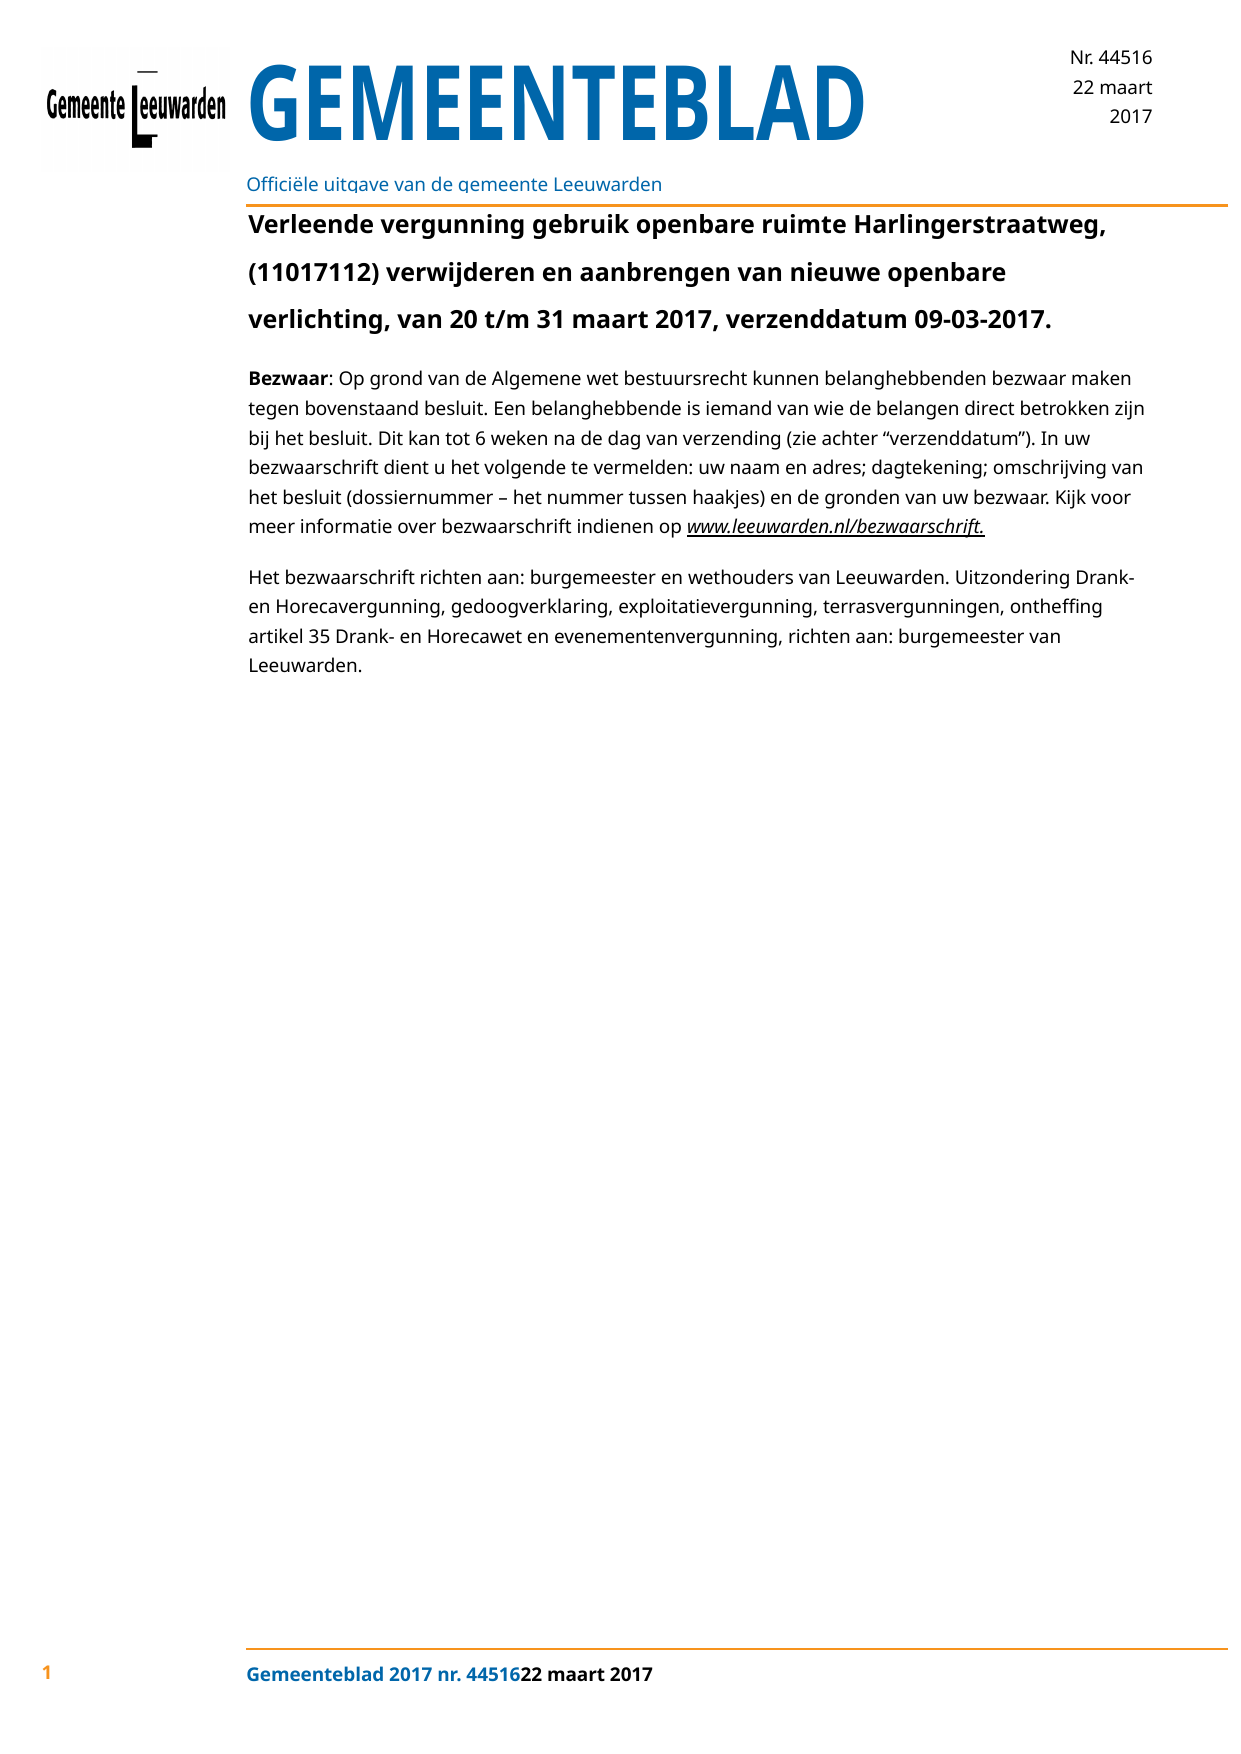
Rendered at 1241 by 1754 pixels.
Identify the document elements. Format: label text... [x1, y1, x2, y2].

text Bezwaar: Op grond van de Algemene wet bestuursrecht kunnen belanghebbenden bezwaar maken tegen bovenstaand besluit. Een belanghebbende is iemand van wie de belangen direct betrokken zijn bij het besluit. Dit kan tot 6 weken na de dag van verzending (zie achter “verzenddatum”). In uw bezwaarschrift dient u het volgende te vermelden: uw naam en adres; dagtekening; omschrijving van het besluit (dossiernummer – het nummer tussen haakjes) en de gronden van uw bezwaar. Kijk voor meer informatie over bezwaarschrift indienen op www.leeuwarden.nl/bezwaarschrift. [248, 366, 1152, 539]
text Verleende vergunning gebruik openbare ruimte Harlingerstraatweg, (11017112) verwijderen en aanbrengen van nieuwe openbare verlichting, van 20 t/m 31 maart 2017, verzenddatum 09-03-2017. [248, 207, 1152, 336]
picture [41, 47, 231, 172]
text Het bezwaarschrift richten aan: burgemeester en wethouders van Leeuwarden. Uitzondering Drank- en Horecavergunning, gedoogverklaring, exploitatievergunning, terrasvergunningen, ontheffing artikel 35 Drank- en Horecawet en evenementenvergunning, richten aan: burgemeester van Leeuwarden. [248, 564, 1152, 678]
